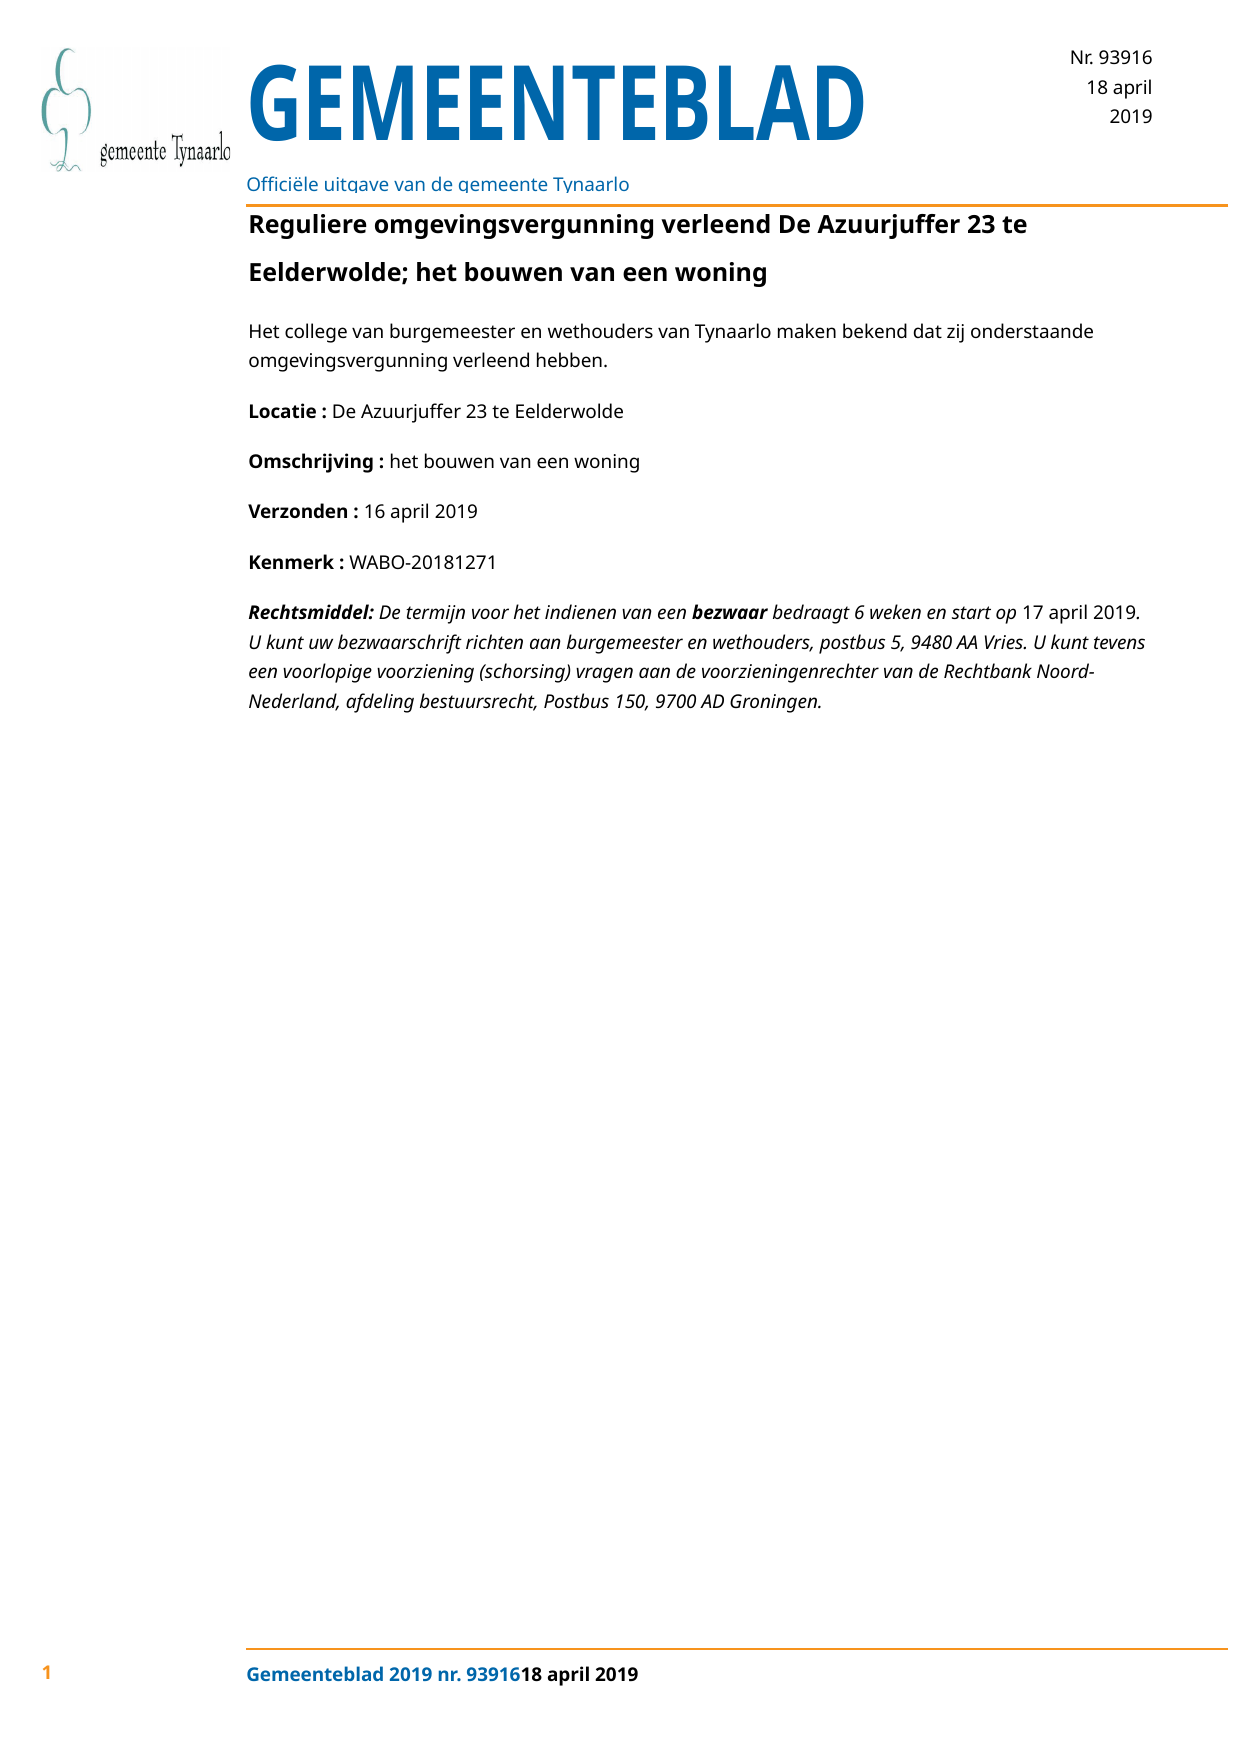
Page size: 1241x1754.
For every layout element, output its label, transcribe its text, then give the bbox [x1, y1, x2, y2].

text Het college van burgemeester en wethouders van Tynaarlo maken bekend dat zij onderstaande omgevingsvergunning verleend hebben. [248, 318, 1152, 373]
text Omschrijving : het bouwen van een woning [248, 448, 1152, 474]
text Verzonden : 16 april 2019 [248, 499, 1152, 524]
text Rechtsmiddel: De termijn voor het indienen van een bezwaar bedraagt 6 weken en start op 17 april 2019. U kunt uw bezwaarschrift richten aan burgemeester en wethouders, postbus 5, 9480 AA Vries. U kunt tevens een voorlopige voorziening (schorsing) vragen aan de voorzieningenrechter van de Rechtbank Noord-Nederland, afdeling bestuursrecht, Postbus 150, 9700 AD Groningen. [248, 599, 1152, 714]
text Locatie : De Azuurjuffer 23 te Eelderwolde [248, 398, 1152, 424]
picture [41, 47, 231, 172]
text Reguliere omgevingsvergunning verleend De Azuurjuffer 23 te Eelderwolde; het bouwen van een woning [248, 207, 1152, 288]
text Kenmerk : WABO-20181271 [248, 549, 1152, 575]
